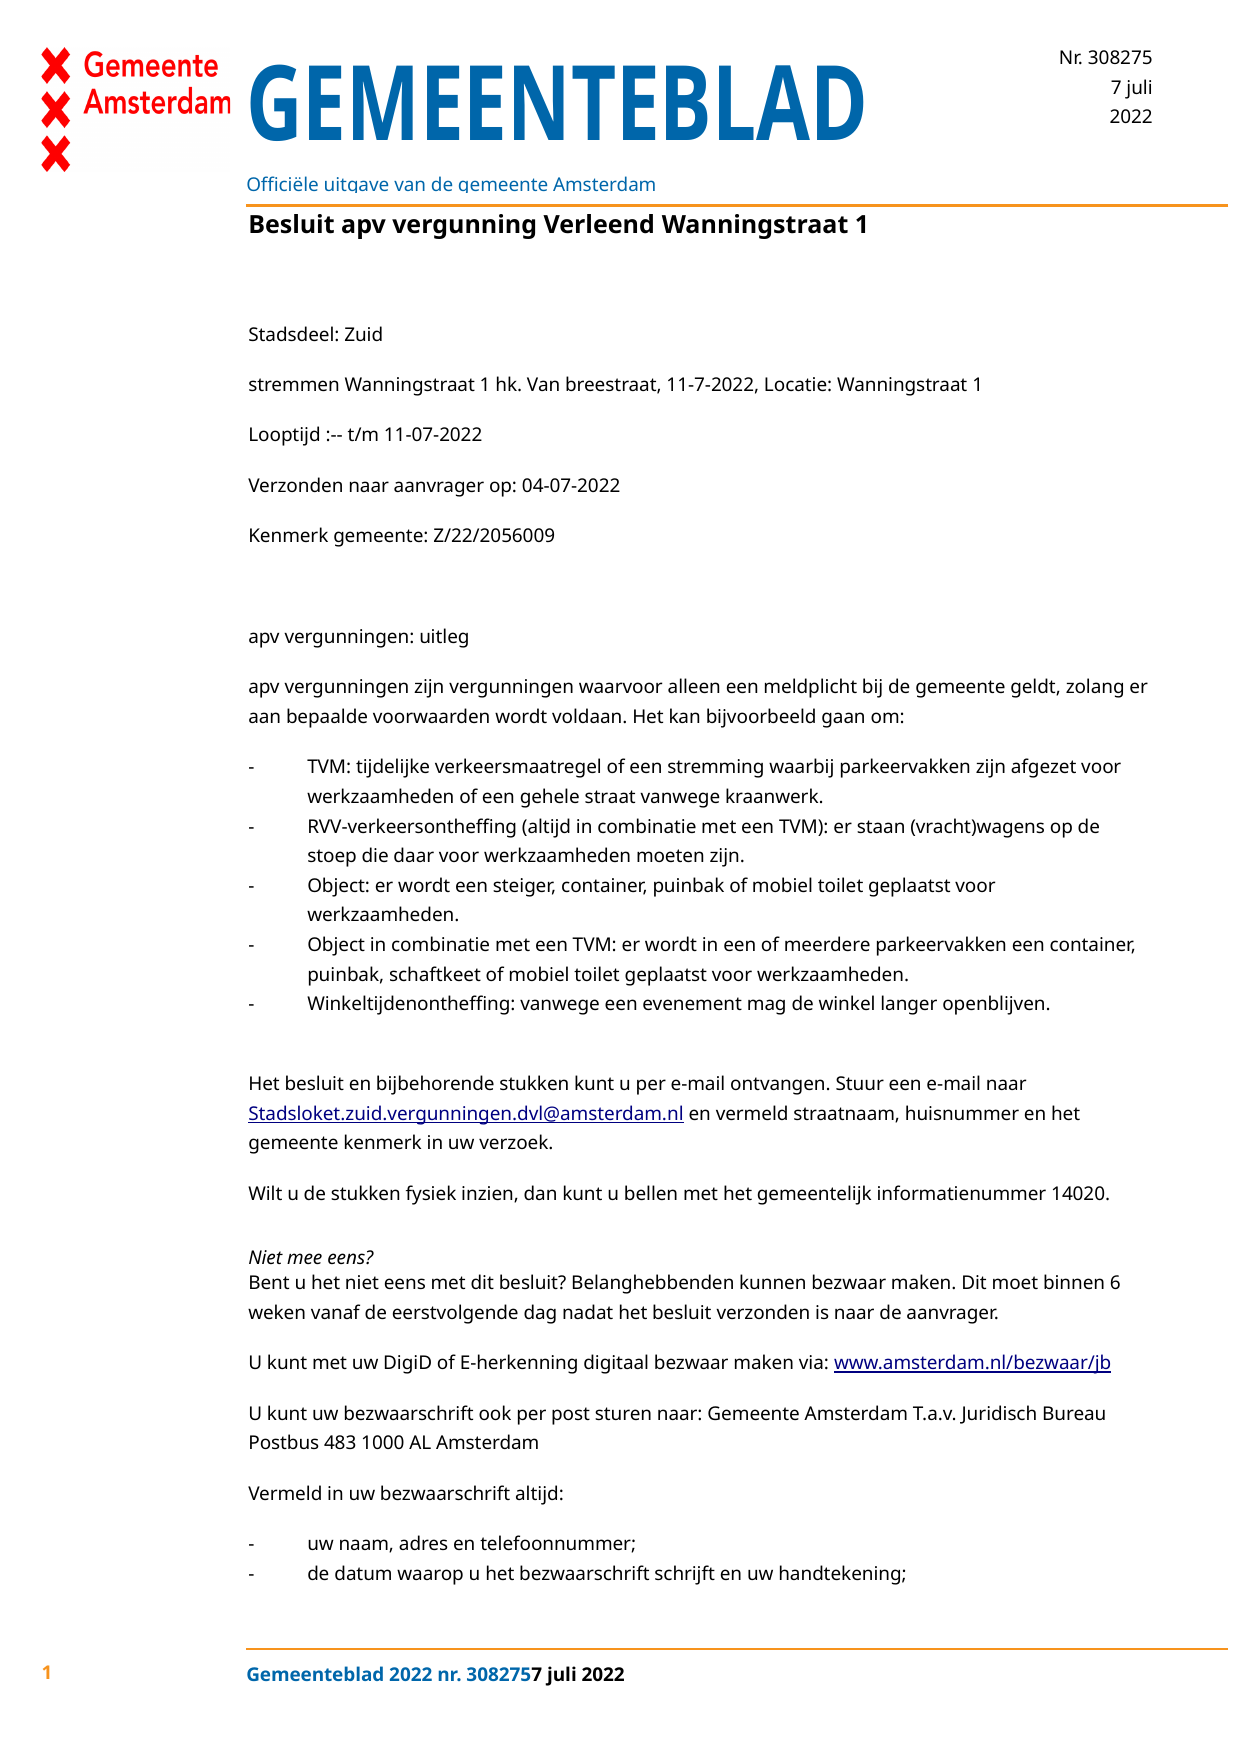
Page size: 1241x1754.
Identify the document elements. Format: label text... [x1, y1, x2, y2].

text Bent u het niet eens met dit besluit? Belanghebbenden kunnen bezwaar maken. Dit moet binnen 6 weken vanaf de eerstvolgende dag nadat het besluit verzonden is naar de aanvrager. [248, 1269, 1152, 1325]
text Niet mee eens? [248, 1244, 1152, 1269]
text apv vergunningen: uitleg [248, 623, 1152, 649]
list RVV-verkeersontheffing (altijd in combinatie met een TVM): er staan (vracht)wagens op de stoep die daar voor werkzaamheden moeten zijn. [248, 813, 1152, 868]
text apv vergunningen zijn vergunningen waarvoor alleen een meldplicht bij de gemeente geldt, zolang er aan bepaalde voorwaarden wordt voldaan. Het kan bijvoorbeeld gaan om: [248, 674, 1152, 729]
text Het besluit en bijbehorende stukken kunt u per e-mail ontvangen. Stuur een e-mail naar Stadsloket.zuid.vergunningen.dvl@amsterdam.nl en vermeld straatnaam, huisnummer en het gemeente kenmerk in uw verzoek. [248, 1070, 1152, 1155]
text Kenmerk gemeente: Z/22/2056009 [248, 522, 1152, 548]
text Stadsdeel: Zuid [248, 321, 1152, 346]
list Object: er wordt een steiger, container, puinbak of mobiel toilet geplaatst voor werkzaamheden. [248, 872, 1152, 927]
list uw naam, adres en telefoonnummer; [248, 1530, 1152, 1556]
list Winkeltijdenontheffing: vanwege een evenement mag de winkel langer openblijven. [248, 990, 1152, 1016]
text stremmen Wanningstraat 1 hk. Van breestraat, 11-7-2022, Locatie: Wanningstraat 1 [248, 371, 1152, 397]
text Verzonden naar aanvrager op: 04-07-2022 [248, 472, 1152, 498]
text Looptijd :-- t/m 11-07-2022 [248, 422, 1152, 447]
picture [41, 47, 231, 172]
text Vermeld in uw bezwaarschrift altijd: [248, 1480, 1152, 1506]
text U kunt uw bezwaarschrift ook per post sturen naar: Gemeente Amsterdam T.a.v. Juridisch Bureau Postbus 483 1000 AL Amsterdam [248, 1400, 1152, 1455]
list Object in combinatie met een TVM: er wordt in een of meerdere parkeervakken een container, puinbak, schaftkeet of mobiel toilet geplaatst voor werkzaamheden. [248, 931, 1152, 986]
text Besluit apv vergunning Verleend Wanningstraat 1 [248, 207, 1152, 241]
list TVM: tijdelijke verkeersmaatregel of een stremming waarbij parkeervakken zijn afgezet voor werkzaamheden of een gehele straat vanwege kraanwerk. [248, 754, 1152, 809]
list de datum waarop u het bezwaarschrift schrijft en uw handtekening; [248, 1560, 1152, 1586]
text U kunt met uw DigiD of E-herkenning digitaal bezwaar maken via: www.amsterdam.nl/bezwaar/jb [248, 1349, 1152, 1375]
text Wilt u de stukken fysiek inzien, dan kunt u bellen met het gemeentelijk informatienummer 14020. [248, 1180, 1152, 1206]
